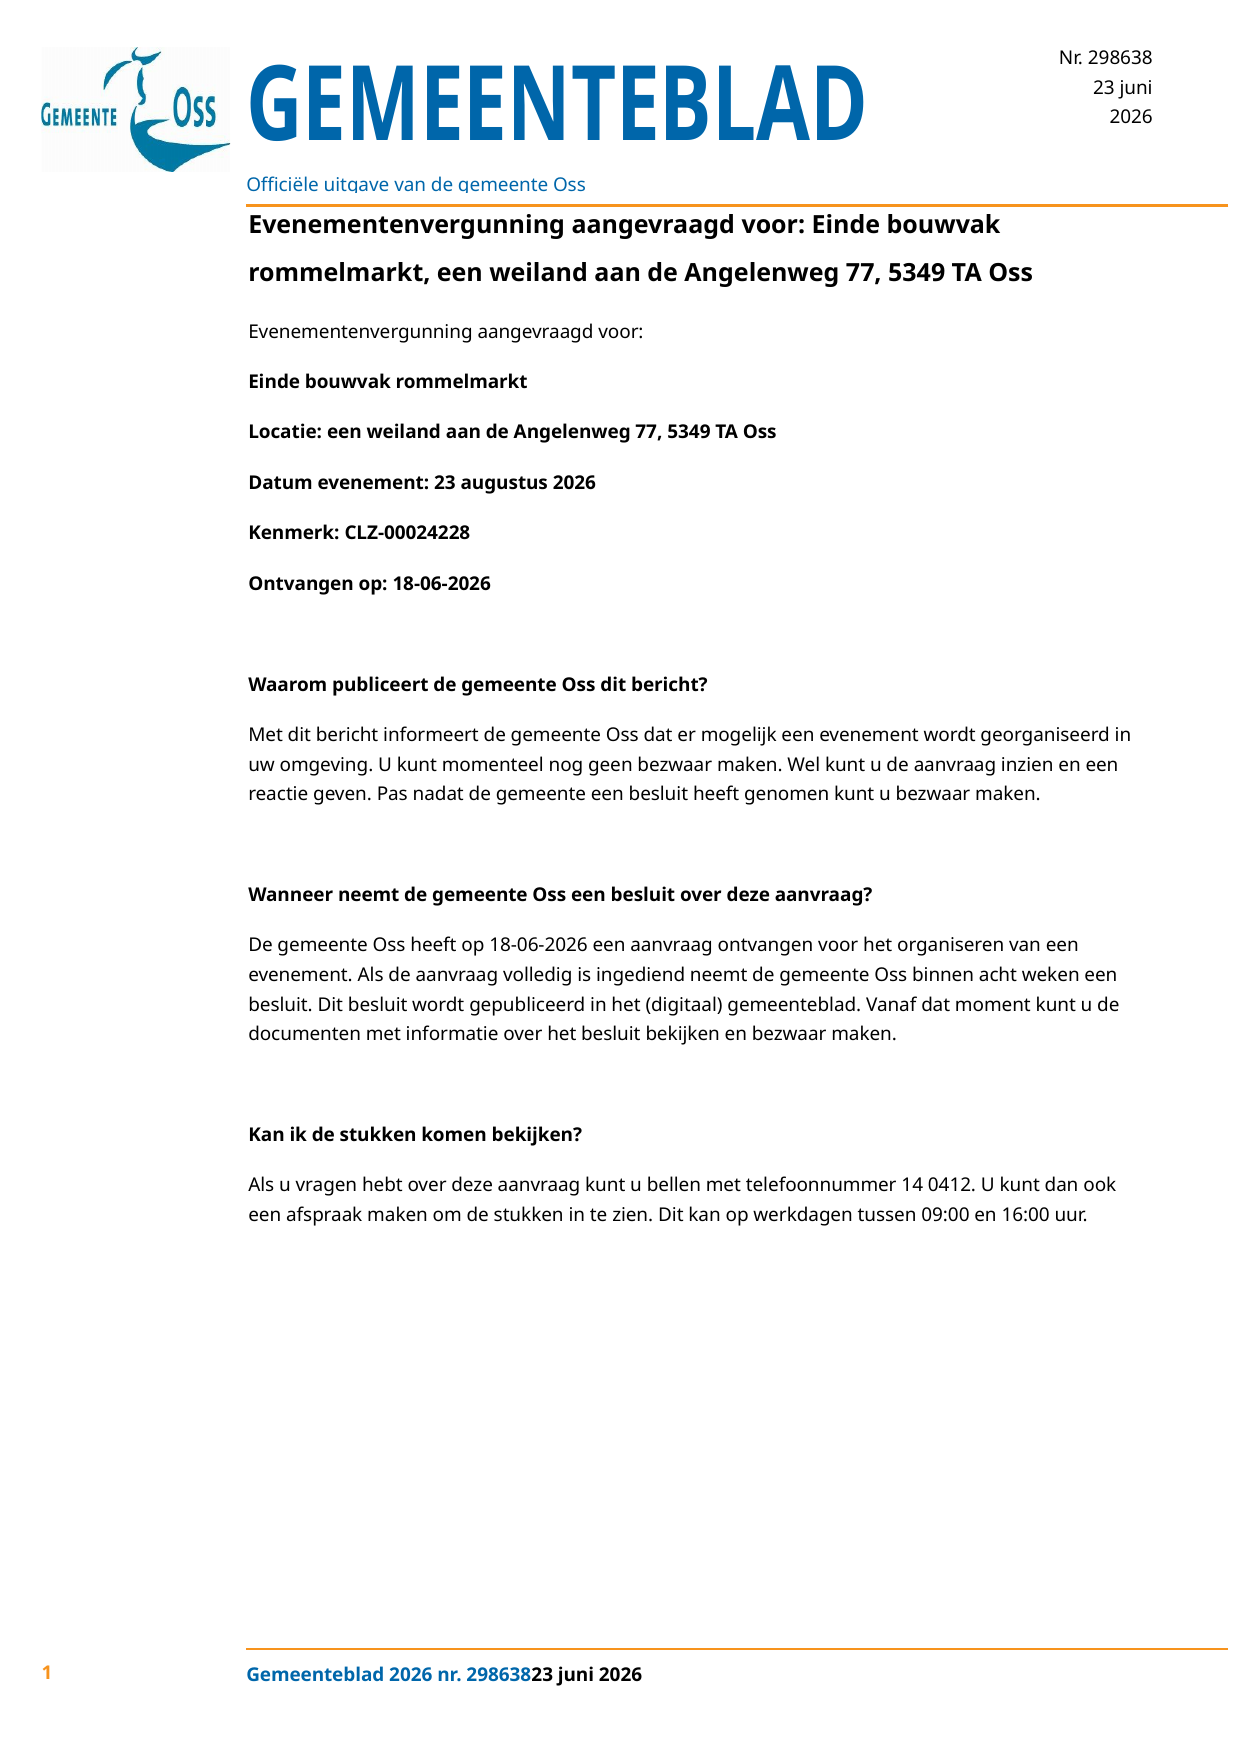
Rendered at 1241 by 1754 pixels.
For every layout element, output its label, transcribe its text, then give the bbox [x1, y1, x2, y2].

text Locatie: een weiland aan de Angelenweg 77, 5349 TA Oss [248, 419, 1152, 444]
text Met dit bericht informeert de gemeente Oss dat er mogelijk een evenement wordt georganiseerd in uw omgeving. U kunt momenteel nog geen bezwaar maken. Wel kunt u de aanvraag inzien en een reactie geven. Pas nadat de gemeente een besluit heeft genomen kunt u bezwaar maken. [248, 721, 1152, 806]
text Als u vragen hebt over deze aanvraag kunt u bellen met telefoonnummer 14 0412. U kunt dan ook een afspraak maken om de stukken in te zien. Dit kan op werkdagen tussen 09:00 en 16:00 uur. [248, 1172, 1152, 1227]
text Kenmerk: CLZ-00024228 [248, 519, 1152, 545]
picture [41, 47, 231, 172]
text Evenementenvergunning aangevraagd voor: [248, 318, 1152, 344]
text De gemeente Oss heeft op 18-06-2026 een aanvraag ontvangen voor het organiseren van een evenement. Als de aanvraag volledig is ingediend neemt de gemeente Oss binnen acht weken een besluit. Dit besluit wordt gepubliceerd in het (digitaal) gemeenteblad. Vanaf dat moment kunt u de documenten met informatie over het besluit bekijken en bezwaar maken. [248, 932, 1152, 1046]
text Ontvangen op: 18-06-2026 [248, 570, 1152, 596]
text Evenementenvergunning aangevraagd voor: Einde bouwvak rommelmarkt, een weiland aan de Angelenweg 77, 5349 TA Oss [248, 207, 1152, 288]
text Wanneer neemt de gemeente Oss een besluit over deze aanvraag? [248, 881, 1152, 907]
text Datum evenement: 23 augustus 2026 [248, 469, 1152, 495]
text Kan ik de stukken komen bekijken? [248, 1121, 1152, 1147]
text Waarom publiceert de gemeente Oss dit bericht? [248, 671, 1152, 697]
text Einde bouwvak rommelmarkt [248, 368, 1152, 394]
